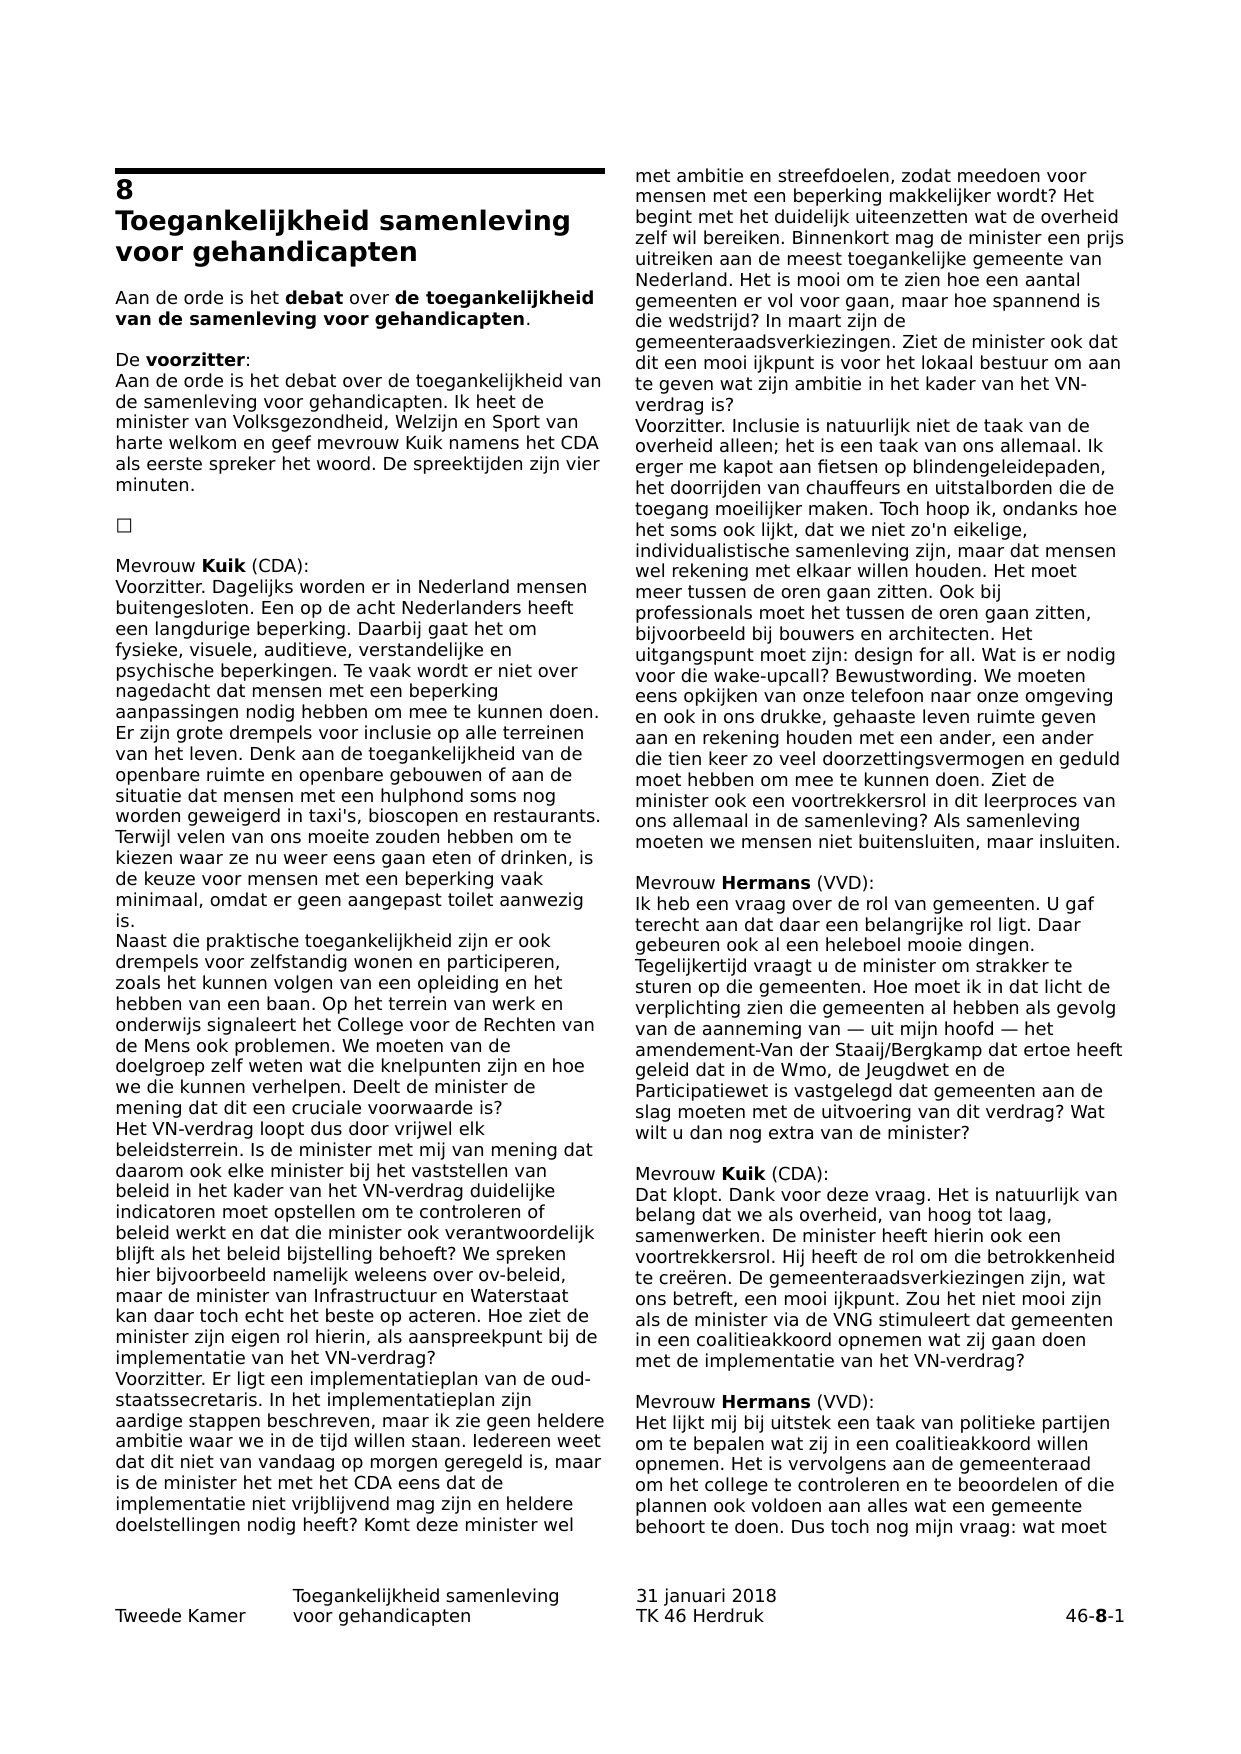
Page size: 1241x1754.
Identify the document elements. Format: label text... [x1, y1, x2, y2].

text Het VN-verdrag loopt dus door vrijwel elk beleidsterrein. Is de minister met mij van mening dat daarom ook elke minister bij het vaststellen van beleid in het kader van het VN-verdrag duidelijke indicatoren moet opstellen om te controleren of beleid werkt en dat die minister ook verantwoordelijk blijft als het beleid bijstelling behoeft? We spreken hier bijvoorbeeld namelijk weleens over ov-beleid, maar de minister van Infrastructuur en Waterstaat kan daar toch echt het beste op acteren. Hoe ziet de minister zijn eigen rol hierin, als aanspreekpunt bij de implementatie van het VN-verdrag? [115, 1119, 605, 1369]
text Naast die praktische toegankelijkheid zijn er ook drempels voor zelfstandig wonen en participeren, zoals het kunnen volgen van een opleiding en het hebben van een baan. Op het terrein van werk en onderwijs signaleert het College voor de Rechten van de Mens ook problemen. We moeten van de doelgroep zelf weten wat die knelpunten zijn en hoe we die kunnen verhelpen. Deelt de minister de mening dat dit een cruciale voorwaarde is? [115, 931, 605, 1119]
text Voorzitter. Er ligt een implementatieplan van de oud-staatssecretaris. In het implementatieplan zijn aardige stappen beschreven, maar ik zie geen heldere ambitie waar we in de tijd willen staan. Iedereen weet dat dit niet van vandaag op morgen geregeld is, maar is de minister het met het CDA eens dat de implementatie niet vrijblijvend mag zijn en heldere doelstellingen nodig heeft? Komt deze minister wel [115, 1369, 605, 1535]
text Mevrouw Hermans (VVD): [635, 1392, 1125, 1412]
text Ik heb een vraag over de rol van gemeenten. U gaf terecht aan dat daar een belangrijke rol ligt. Daar gebeuren ook al een heleboel mooie dingen. Tegelijkertijd vraagt u de minister om strakker te sturen op die gemeenten. Hoe moet ik in dat licht de verplichting zien die gemeenten al hebben als gevolg van de aanneming van — uit mijn hoofd — het amendement-Van der Staaij/Bergkamp dat ertoe heeft geleid dat in de Wmo, de Jeugdwet en de Participatiewet is vastgelegd dat gemeenten aan de slag moeten met de uitvoering van dit verdrag? Wat wilt u dan nog extra van de minister? [635, 893, 1125, 1143]
text met ambitie en streefdoelen, zodat meedoen voor mensen met een beperking makkelijker wordt? Het begint met het duidelijk uiteenzetten wat de overheid zelf wil bereiken. Binnenkort mag de minister een prijs uitreiken aan de meest toegankelijke gemeente van Nederland. Het is mooi om te zien hoe een aantal gemeenten er vol voor gaan, maar hoe spannend is die wedstrijd? In maart zijn de gemeenteraadsverkiezingen. Ziet de minister ook dat dit een mooi ijkpunt is voor het lokaal bestuur om aan te geven wat zijn ambitie in het kader van het VN-verdrag is? [635, 165, 1125, 415]
text Mevrouw Hermans (VVD): [635, 873, 1125, 893]
title 8 Toegankelijkheid samenleving voor gehandicapten [115, 174, 605, 268]
text Voorzitter. Dagelijks worden er in Nederland mensen buitengesloten. Een op de acht Nederlanders heeft een langdurige beperking. Daarbij gaat het om fysieke, visuele, auditieve, verstandelijke en psychische beperkingen. Te vaak wordt er niet over nagedacht dat mensen met een beperking aanpassingen nodig hebben om mee te kunnen doen. Er zijn grote drempels voor inclusie op alle terreinen van het leven. Denk aan de toegankelijkheid van de openbare ruimte en openbare gebouwen of aan de situatie dat mensen met een hulphond soms nog worden geweigerd in taxi's, bioscopen en restaurants. Terwijl velen van ons moeite zouden hebben om te kiezen waar ze nu weer eens gaan eten of drinken, is de keuze voor mensen met een beperking vaak minimaal, omdat er geen aangepast toilet aanwezig is. [115, 577, 605, 931]
text ⬜ [115, 516, 605, 536]
text Aan de orde is het debat over de toegankelijkheid van de samenleving voor gehandicapten. Ik heet de minister van Volksgezondheid, Welzijn en Sport van harte welkom en geef mevrouw Kuik namens het CDA als eerste spreker het woord. De spreektijden zijn vier minuten. [115, 371, 605, 496]
text Mevrouw Kuik (CDA): [115, 556, 605, 577]
text Het lijkt mij bij uitstek een taak van politieke partijen om te bepalen wat zij in een coalitieakkoord willen opnemen. Het is vervolgens aan de gemeenteraad om het college te controleren en te beoordelen of die plannen ook voldoen aan alles wat een gemeente behoort te doen. Dus toch nog mijn vraag: wat moet [635, 1412, 1125, 1537]
text Mevrouw Kuik (CDA): [635, 1163, 1125, 1184]
text De voorzitter: [115, 350, 605, 371]
text Voorzitter. Inclusie is natuurlijk niet de taak van de overheid alleen; het is een taak van ons allemaal. Ik erger me kapot aan fietsen op blindengeleidepaden, het doorrijden van chauffeurs en uitstalborden die de toegang moeilijker maken. Toch hoop ik, ondanks hoe het soms ook lijkt, dat we niet zo'n eikelige, individualistische samenleving zijn, maar dat mensen wel rekening met elkaar willen houden. Het moet meer tussen de oren gaan zitten. Ook bij professionals moet het tussen de oren gaan zitten, bijvoorbeeld bij bouwers en architecten. Het uitgangspunt moet zijn: design for all. Wat is er nodig voor die wake-upcall? Bewustwording. We moeten eens opkijken van onze telefoon naar onze omgeving en ook in ons drukke, gehaaste leven ruimte geven aan en rekening houden met een ander, een ander die tien keer zo veel doorzettingsvermogen en geduld moet hebben om mee te kunnen doen. Ziet de minister ook een voortrekkersrol in dit leerproces van ons allemaal in de samenleving? Als samenleving moeten we mensen niet buitensluiten, maar insluiten. [635, 415, 1125, 853]
text Dat klopt. Dank voor deze vraag. Het is natuurlijk van belang dat we als overheid, van hoog tot laag, samenwerken. De minister heeft hierin ook een voortrekkersrol. Hij heeft de rol om die betrokkenheid te creëren. De gemeenteraadsverkiezingen zijn, wat ons betreft, een mooi ijkpunt. Zou het niet mooi zijn als de minister via de VNG stimuleert dat gemeenten in een coalitieakkoord opnemen wat zij gaan doen met de implementatie van het VN-verdrag? [635, 1184, 1125, 1372]
text Aan de orde is het debat over de toegankelijkheid van de samenleving voor gehandicapten. [115, 288, 605, 330]
